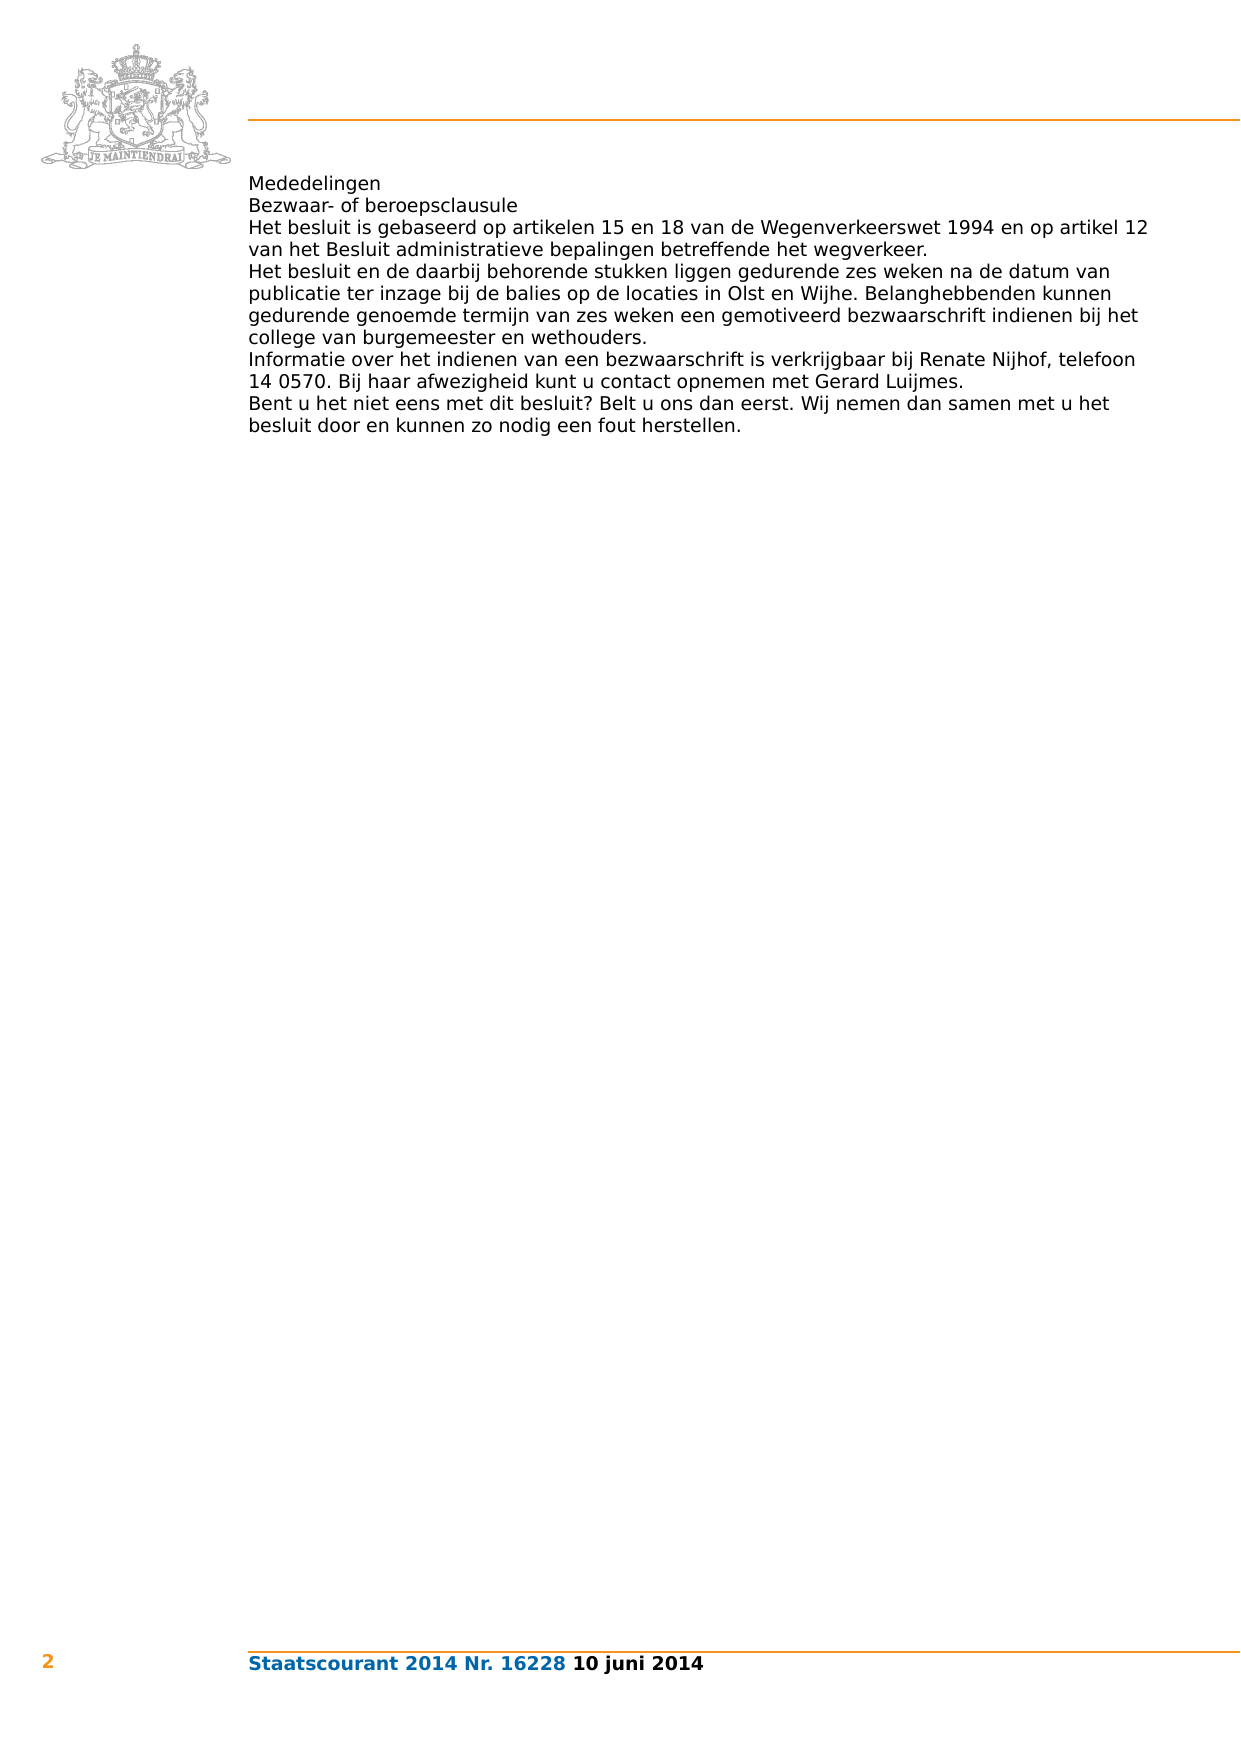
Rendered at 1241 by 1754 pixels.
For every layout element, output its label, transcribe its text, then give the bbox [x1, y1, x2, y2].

picture [41, 44, 231, 169]
text Het besluit is gebaseerd op artikelen 15 en 18 van de Wegenverkeerswet 1994 en op artikel 12 van het Besluit administratieve bepalingen betreffende het wegverkeer. [248, 217, 1163, 261]
text Het besluit en de daarbij behorende stukken liggen gedurende zes weken na de datum van publicatie ter inzage bij de balies op de locaties in Olst en Wijhe. Belanghebbenden kunnen gedurende genoemde termijn van zes weken een gemotiveerd bezwaarschrift indienen bij het college van burgemeester en wethouders. [248, 261, 1163, 349]
text Bent u het niet eens met dit besluit? Belt u ons dan eerst. Wij nemen dan samen met u het besluit door en kunnen zo nodig een fout herstellen. [248, 393, 1163, 437]
text Bezwaar- of beroepsclausule [248, 195, 1163, 217]
text Informatie over het indienen van een bezwaarschrift is verkrijgbaar bij Renate Nijhof, telefoon 14 0570. Bij haar afwezigheid kunt u contact opnemen met Gerard Luijmes. [248, 349, 1163, 393]
text Mededelingen [248, 173, 1163, 195]
